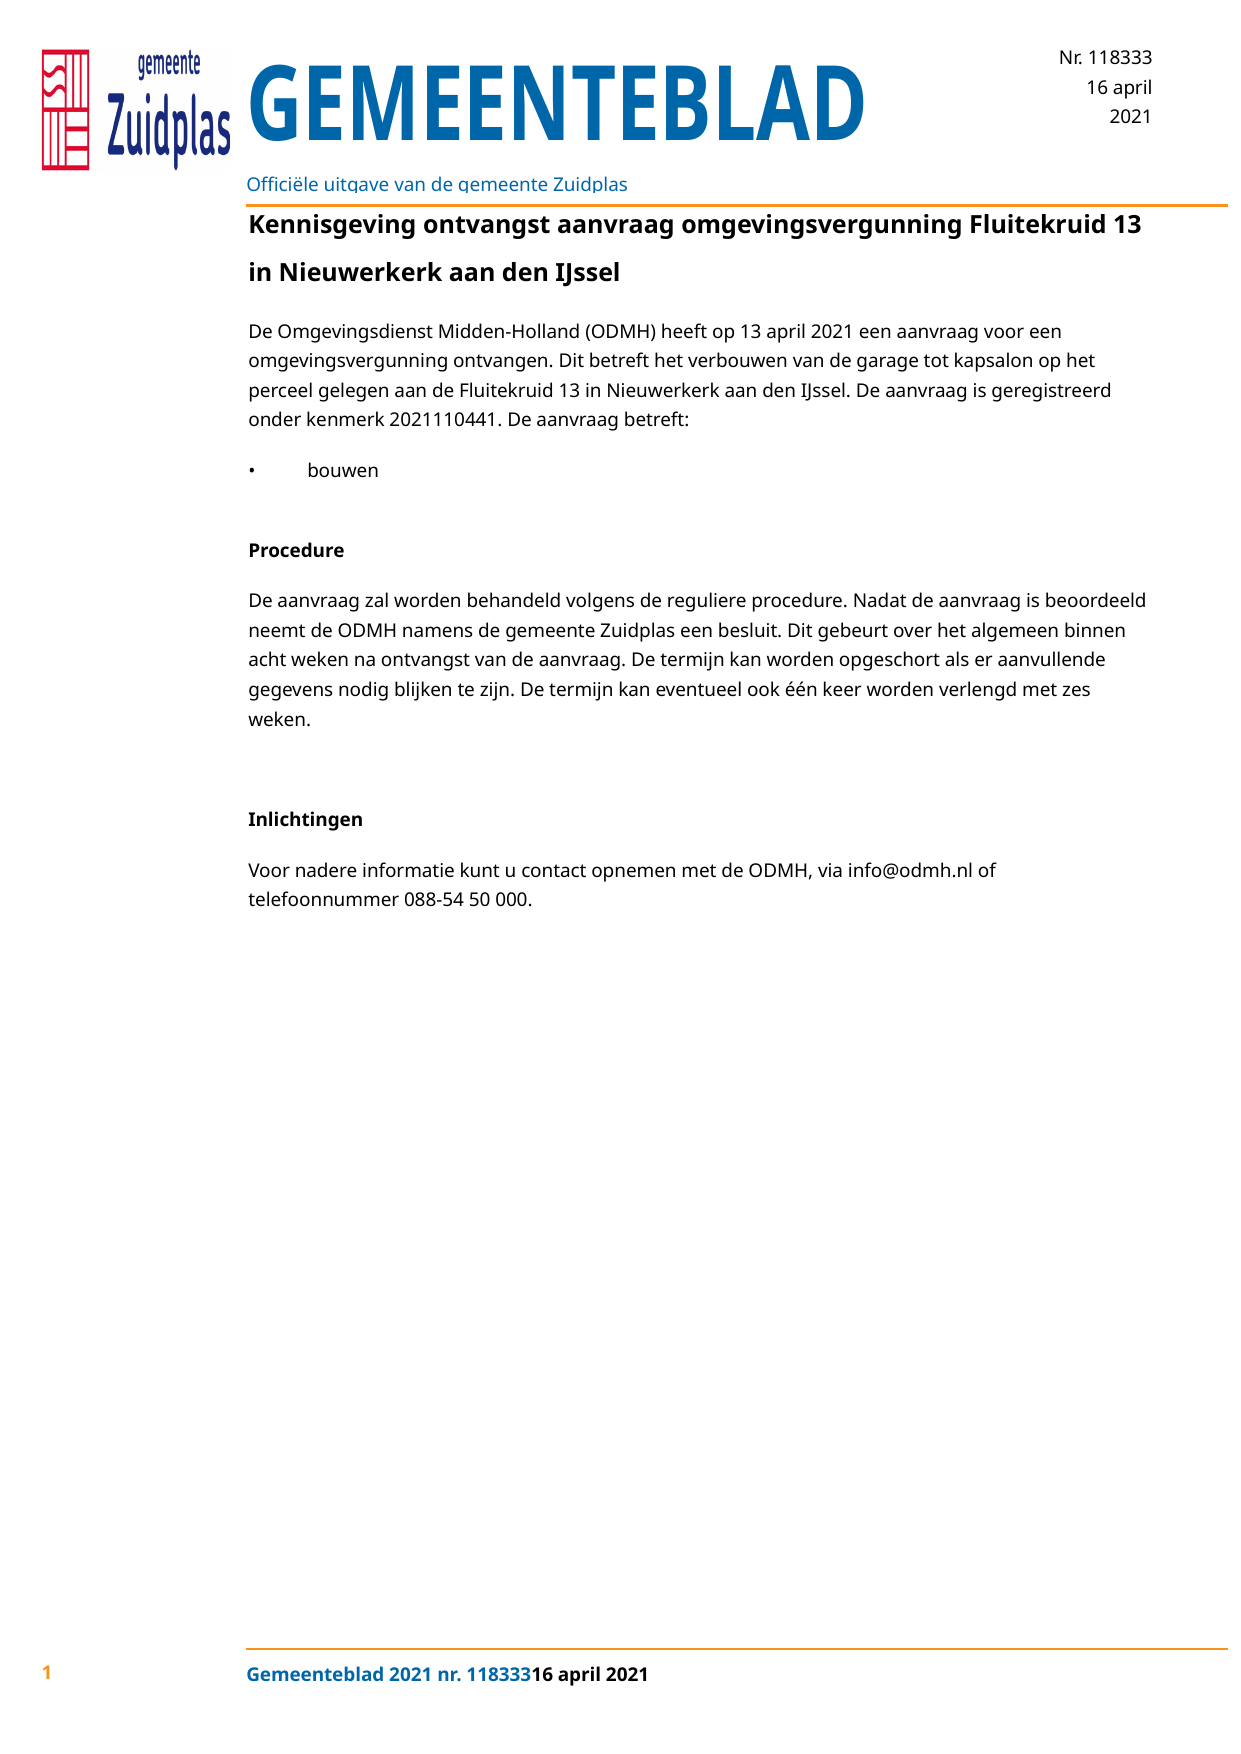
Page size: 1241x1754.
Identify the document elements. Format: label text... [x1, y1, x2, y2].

text Voor nadere informatie kunt u contact opnemen met de ODMH, via info@odmh.nl of telefoonnummer 088-54 50 000. [248, 857, 1152, 912]
text De aanvraag zal worden behandeld volgens de reguliere procedure. Nadat de aanvraag is beoordeeld neemt de ODMH namens de gemeente Zuidplas een besluit. Dit gebeurt over het algemeen binnen acht weken na ontvangst van de aanvraag. De termijn kan worden opgeschort als er aanvullende gegevens nodig blijken te zijn. De termijn kan eventueel ook één keer worden verlengd met zes weken. [248, 587, 1152, 732]
picture [41, 47, 231, 172]
text Procedure [248, 537, 1152, 563]
text De Omgevingsdienst Midden-Holland (ODMH) heeft op 13 april 2021 een aanvraag voor een omgevingsvergunning ontvangen. Dit betreft het verbouwen van de garage tot kapsalon op het perceel gelegen aan de Fluitekruid 13 in Nieuwerkerk aan den IJssel. De aanvraag is geregistreerd onder kenmerk 2021110441. De aanvraag betreft: [248, 318, 1152, 432]
list bouwen [248, 457, 1152, 483]
text Kennisgeving ontvangst aanvraag omgevingsvergunning Fluitekruid 13 in Nieuwerkerk aan den IJssel [248, 207, 1152, 288]
text Inlichtingen [248, 807, 1152, 832]
